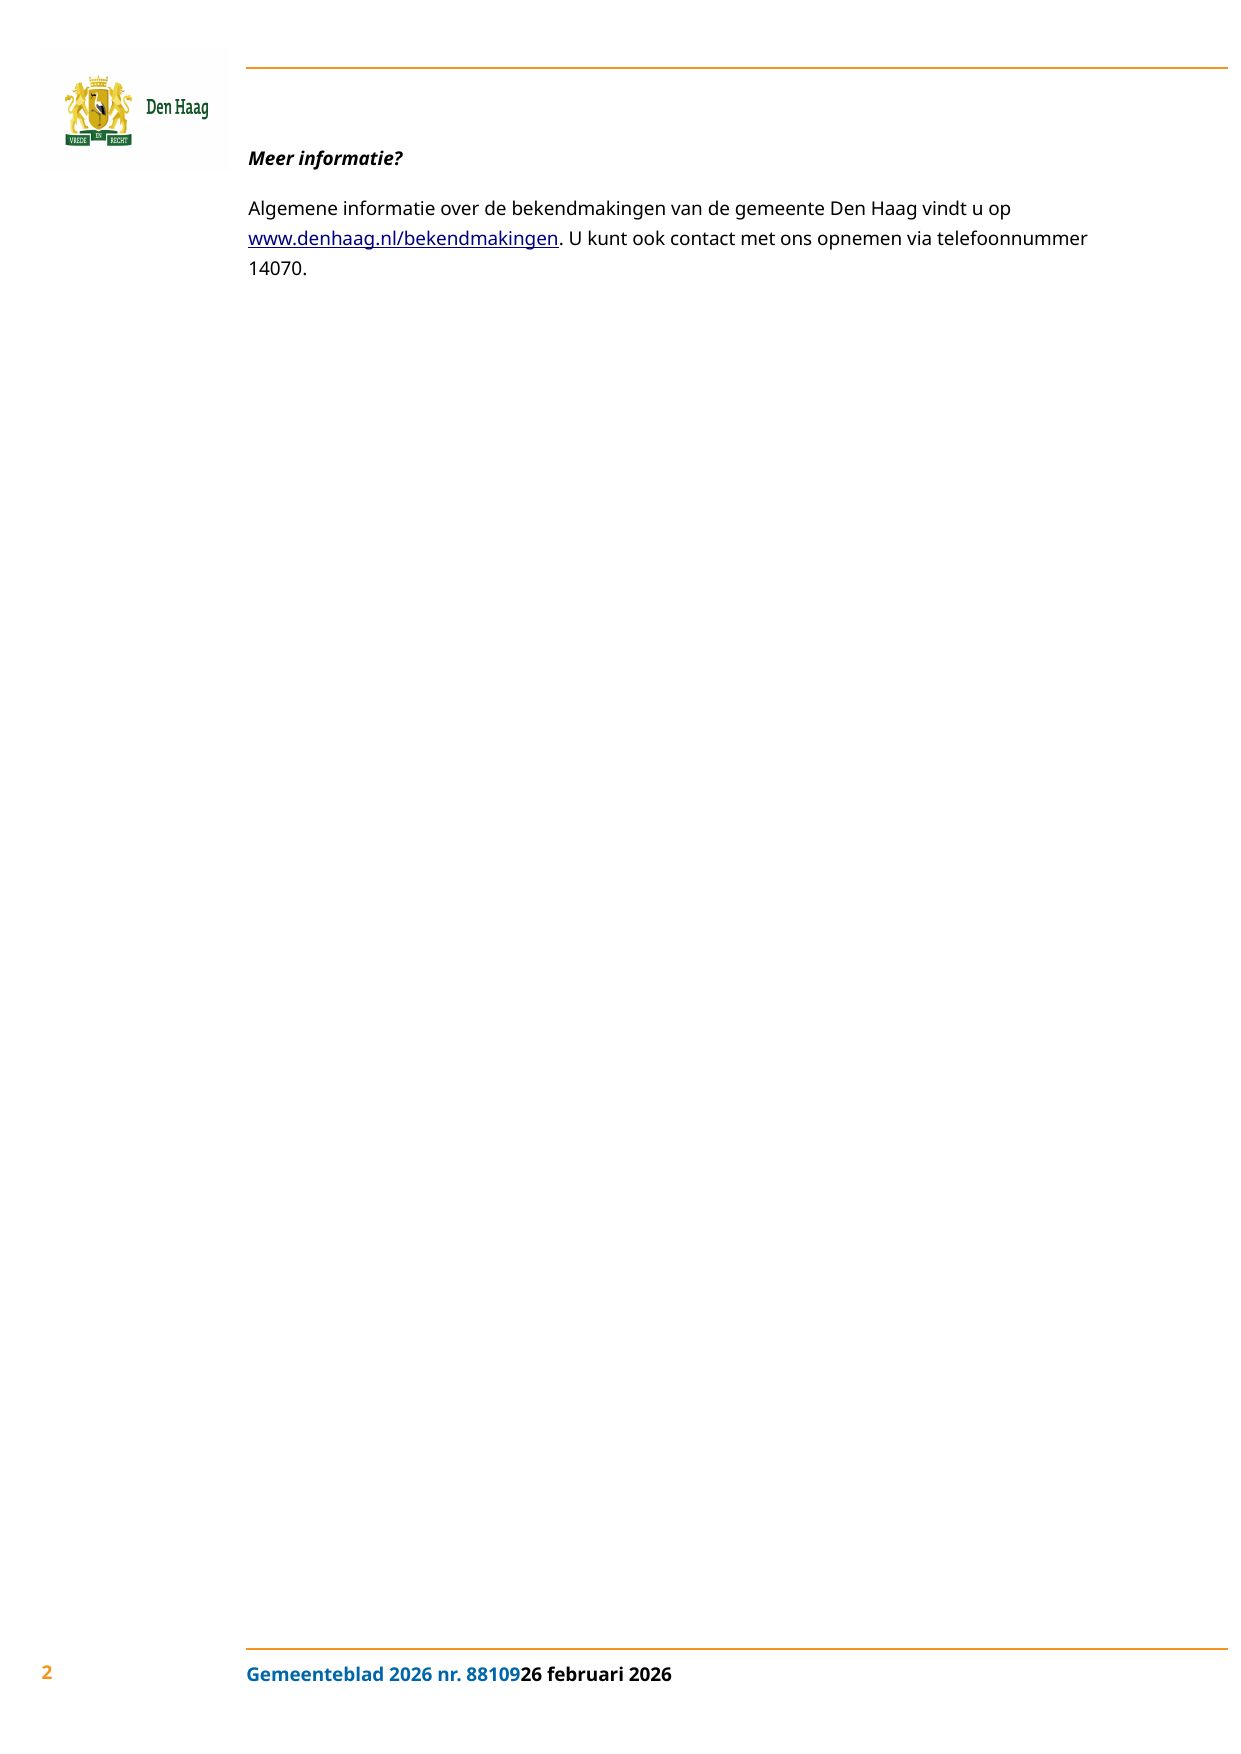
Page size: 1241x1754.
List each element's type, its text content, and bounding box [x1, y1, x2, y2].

text Algemene informatie over de bekendmakingen van de gemeente Den Haag vindt u op www.denhaag.nl/bekendmakingen. U kunt ook contact met ons opnemen via telefoonnummer 14070. [248, 196, 1152, 281]
text Meer informatie? [248, 145, 1152, 171]
picture [41, 47, 231, 172]
